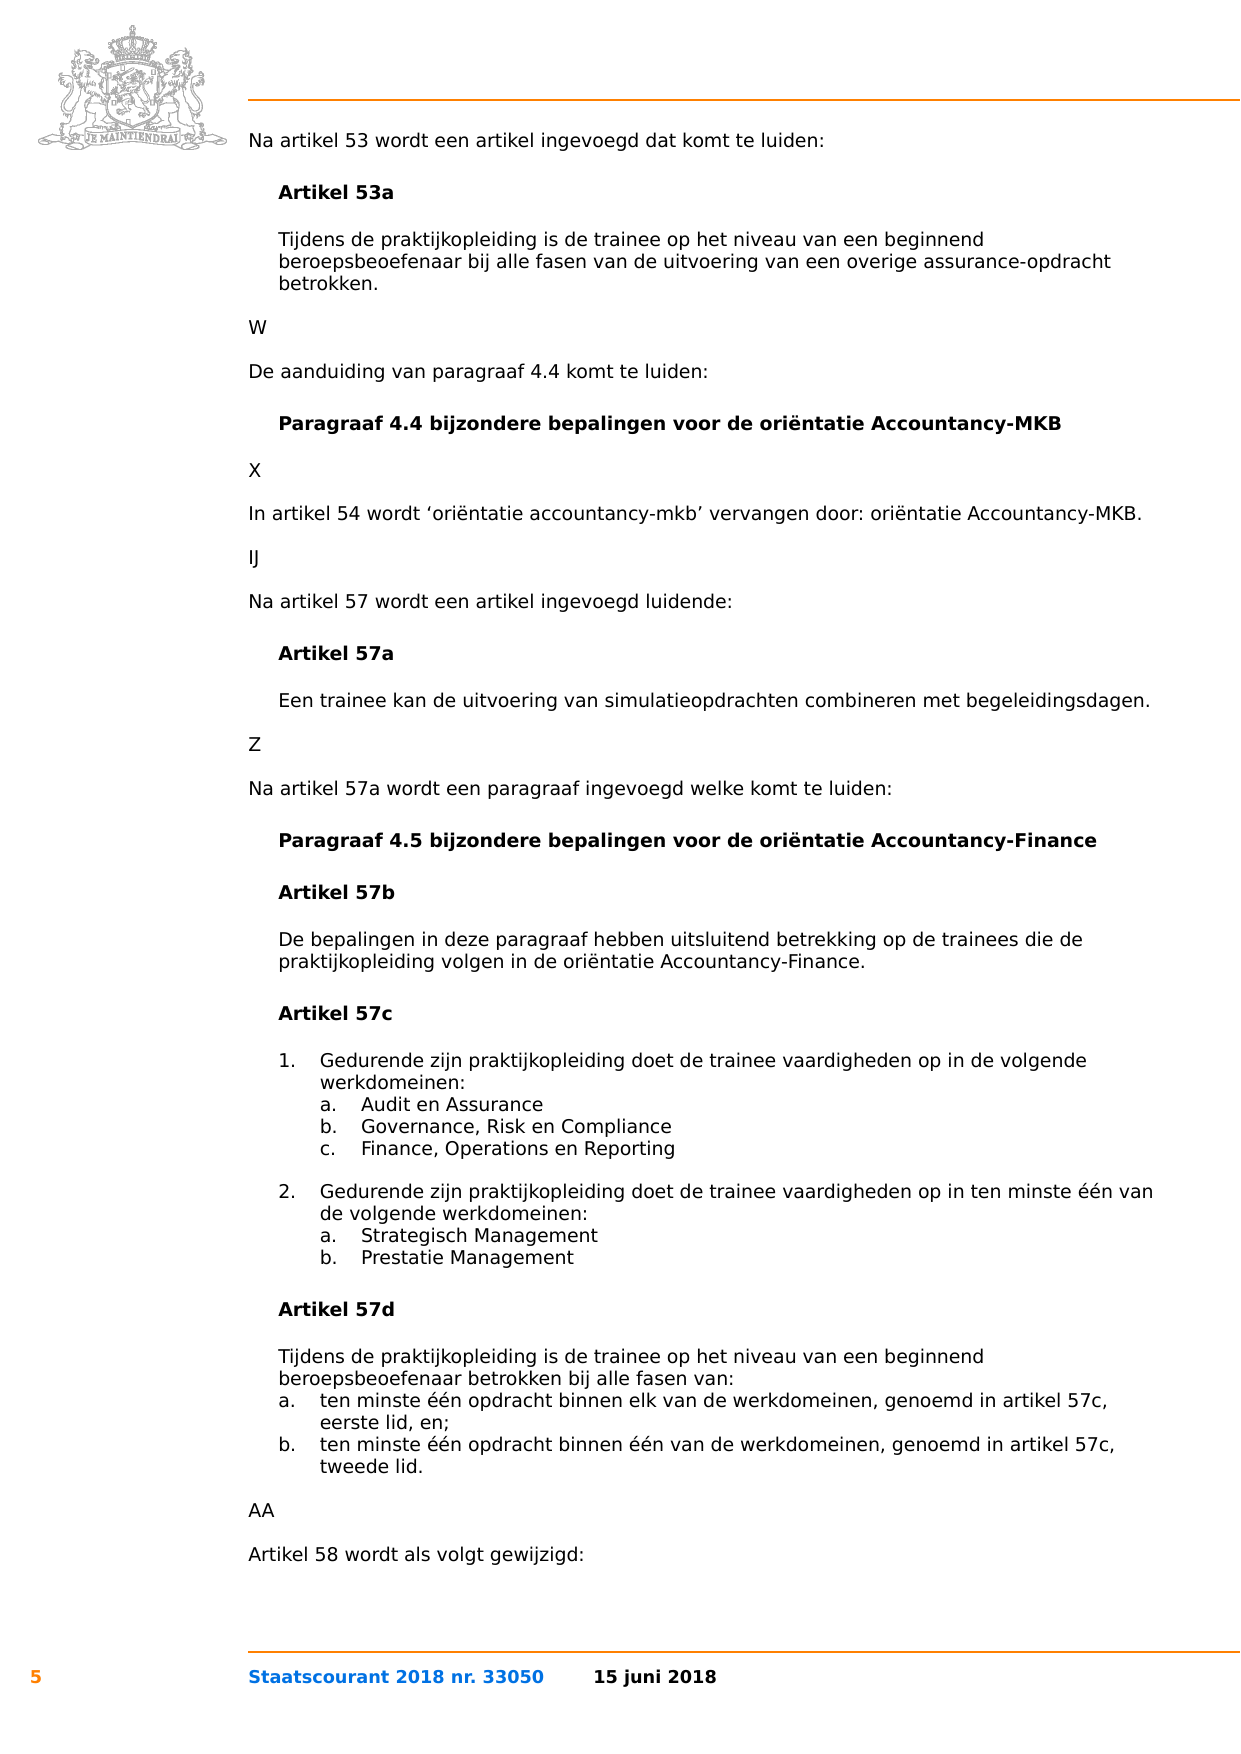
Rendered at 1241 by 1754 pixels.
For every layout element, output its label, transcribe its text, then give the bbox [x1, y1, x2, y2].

text Tijdens de praktijkopleiding is de trainee op het niveau van een beginnend beroepsbeoefenaar betrokken bij alle fasen van: [278, 1346, 1163, 1390]
text a. ten minste één opdracht binnen elk van de werkdomeinen, genoemd in artikel 57c, eerste lid, en; [278, 1390, 1163, 1434]
text a. Audit en Assurance [319, 1093, 1163, 1116]
subtitle Artikel 57b [278, 882, 1163, 904]
text 2. Gedurende zijn praktijkopleiding doet de trainee vaardigheden op in ten minste één van de volgende werkdomeinen: [278, 1181, 1163, 1225]
subtitle Paragraaf 4.5 bijzondere bepalingen voor de oriëntatie Accountancy-Finance [278, 830, 1163, 852]
subtitle Artikel 57c [278, 1003, 1163, 1024]
text 1. Gedurende zijn praktijkopleiding doet de trainee vaardigheden op in de volgende werkdomeinen: [278, 1049, 1163, 1093]
subtitle Paragraaf 4.4 bijzondere bepalingen voor de oriëntatie Accountancy-MKB [278, 412, 1163, 434]
text Tijdens de praktijkopleiding is de trainee op het niveau van een beginnend beroepsbeoefenaar bij alle fasen van de uitvoering van een overige assurance-opdracht betrokken. [278, 229, 1163, 295]
subtitle Artikel 57d [278, 1299, 1163, 1321]
text De aanduiding van paragraaf 4.4 komt te luiden: [248, 361, 1163, 382]
text a. Strategisch Management [319, 1225, 1163, 1247]
text In artikel 54 wordt ‘oriëntatie accountancy-mkb’ vervangen door: oriëntatie Accountancy-MKB. [248, 503, 1163, 525]
text b. ten minste één opdracht binnen één van de werkdomeinen, genoemd in artikel 57c, tweede lid. [278, 1434, 1163, 1478]
text IJ [248, 547, 1163, 569]
text Na artikel 53 wordt een artikel ingevoegd dat komt te luiden: [248, 130, 1163, 152]
text Na artikel 57a wordt een paragraaf ingevoegd welke komt te luiden: [248, 778, 1163, 800]
text De bepalingen in deze paragraaf hebben uitsluitend betrekking op de trainees die de praktijkopleiding volgen in de oriëntatie Accountancy-Finance. [278, 929, 1163, 973]
subtitle Artikel 57a [278, 643, 1163, 665]
text X [248, 459, 1163, 481]
picture [38, 25, 227, 150]
text Een trainee kan de uitvoering van simulatieopdrachten combineren met begeleidingsdagen. [278, 690, 1163, 712]
text b. Prestatie Management [319, 1247, 1163, 1269]
text Na artikel 57 wordt een artikel ingevoegd luidende: [248, 591, 1163, 613]
subtitle Artikel 53a [278, 182, 1163, 204]
text c. Finance, Operations en Reporting [319, 1137, 1163, 1159]
text b. Governance, Risk en Compliance [319, 1116, 1163, 1137]
text W [248, 317, 1163, 339]
text Artikel 58 wordt als volgt gewijzigd: [248, 1544, 1163, 1566]
text AA [248, 1500, 1163, 1522]
text Z [248, 734, 1163, 756]
